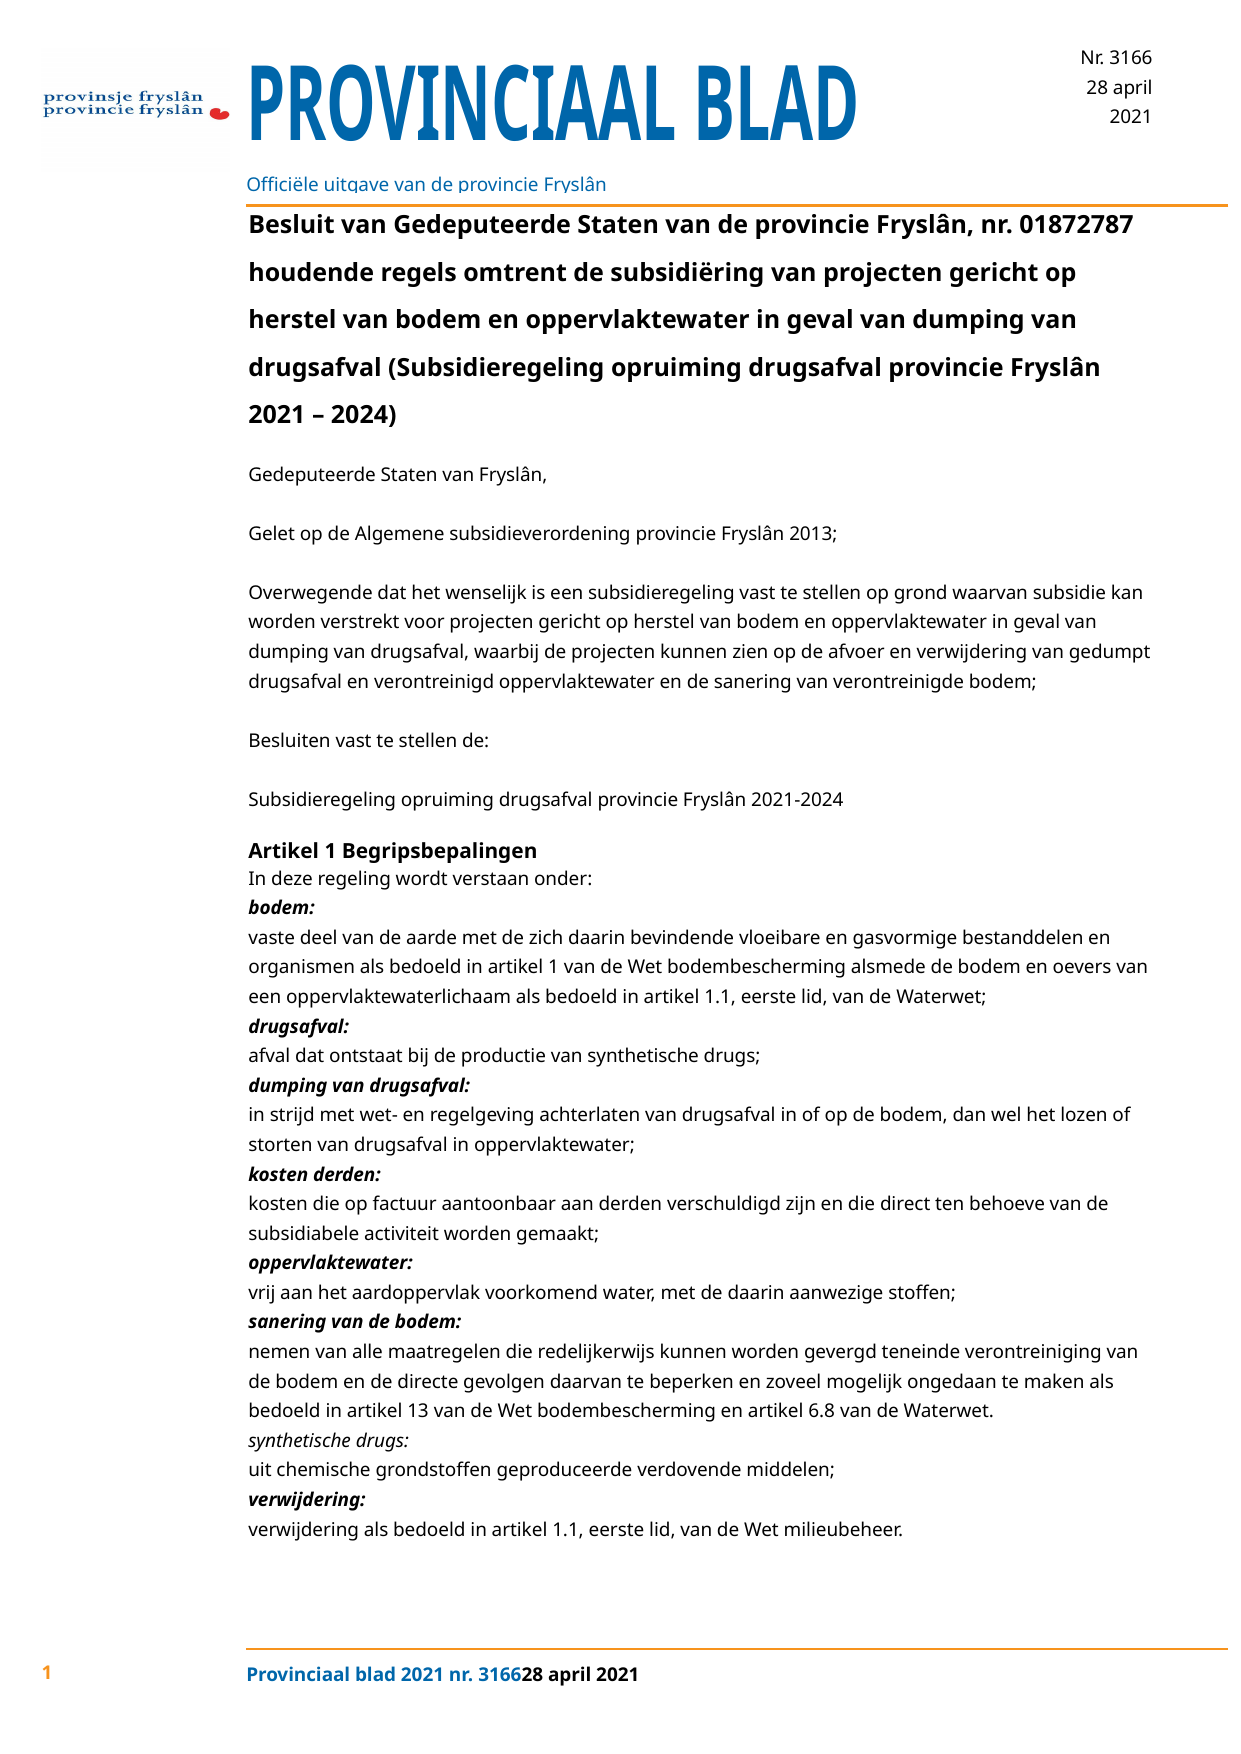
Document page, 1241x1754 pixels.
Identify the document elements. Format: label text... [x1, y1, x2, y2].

picture [41, 47, 231, 172]
text sanering van de bodem: [248, 1309, 1152, 1334]
text nemen van alle maatregelen die redelijkerwijs kunnen worden gevergd teneinde verontreiniging van de bodem en de directe gevolgen daarvan te beperken en zoveel mogelijk ongedaan te maken als bedoeld in artikel 13 van de Wet bodembescherming en artikel 6.8 van de Waterwet. [248, 1338, 1152, 1423]
text Besluiten vast te stellen de: [248, 727, 1152, 753]
text In deze regeling wordt verstaan onder: [248, 865, 1152, 891]
text in strijd met wet- en regelgeving achterlaten van drugsafval in of op de bodem, dan wel het lozen of storten van drugsafval in oppervlaktewater; [248, 1102, 1152, 1157]
text verwijdering als bedoeld in artikel 1.1, eerste lid, van de Wet milieubeheer. [248, 1516, 1152, 1542]
text dumping van drugsafval: [248, 1072, 1152, 1098]
text Overwegende dat het wenselijk is een subsidieregeling vast te stellen op grond waarvan subsidie kan worden verstrekt voor projecten gericht op herstel van bodem en oppervlaktewater in geval van dumping van drugsafval, waarbij de projecten kunnen zien op de afvoer en verwijdering van gedumpt drugsafval en verontreinigd oppervlaktewater en de sanering van verontreinigde bodem; [248, 579, 1152, 693]
text kosten derden: [248, 1161, 1152, 1187]
text afval dat ontstaat bij de productie van synthetische drugs; [248, 1042, 1152, 1068]
text Gedeputeerde Staten van Fryslân, [248, 461, 1152, 486]
text kosten die op factuur aantoonbaar aan derden verschuldigd zijn en die direct ten behoeve van de subsidiabele activiteit worden gemaakt; [248, 1190, 1152, 1246]
text vaste deel van de aarde met de zich daarin bevindende vloeibare en gasvormige bestanddelen en organismen als bedoeld in artikel 1 van de Wet bodembescherming alsmede de bodem en oevers van een oppervlaktewaterlichaam als bedoeld in artikel 1.1, eerste lid, van de Waterwet; [248, 924, 1152, 1009]
text Artikel 1 Begripsbepalingen [248, 837, 1152, 865]
text synthetische drugs: [248, 1427, 1152, 1453]
text Subsidieregeling opruiming drugsafval provincie Fryslân 2021-2024 [248, 786, 1152, 812]
text Besluit van Gedeputeerde Staten van de provincie Fryslân, nr. 01872787 houdende regels omtrent de subsidiëring van projecten gericht op herstel van bodem en oppervlaktewater in geval van dumping van drugsafval (Subsidieregeling opruiming drugsafval provincie Fryslân 2021 – 2024) [248, 207, 1152, 431]
text uit chemische grondstoffen geproduceerde verdovende middelen; [248, 1457, 1152, 1482]
text verwijdering: [248, 1486, 1152, 1512]
text Gelet op de Algemene subsidieverordening provincie Fryslân 2013; [248, 520, 1152, 546]
text oppervlaktewater: [248, 1249, 1152, 1275]
text bodem: [248, 894, 1152, 920]
text drugsafval: [248, 1013, 1152, 1039]
text vrij aan het aardoppervlak voorkomend water, met de daarin aanwezige stoffen; [248, 1279, 1152, 1305]
